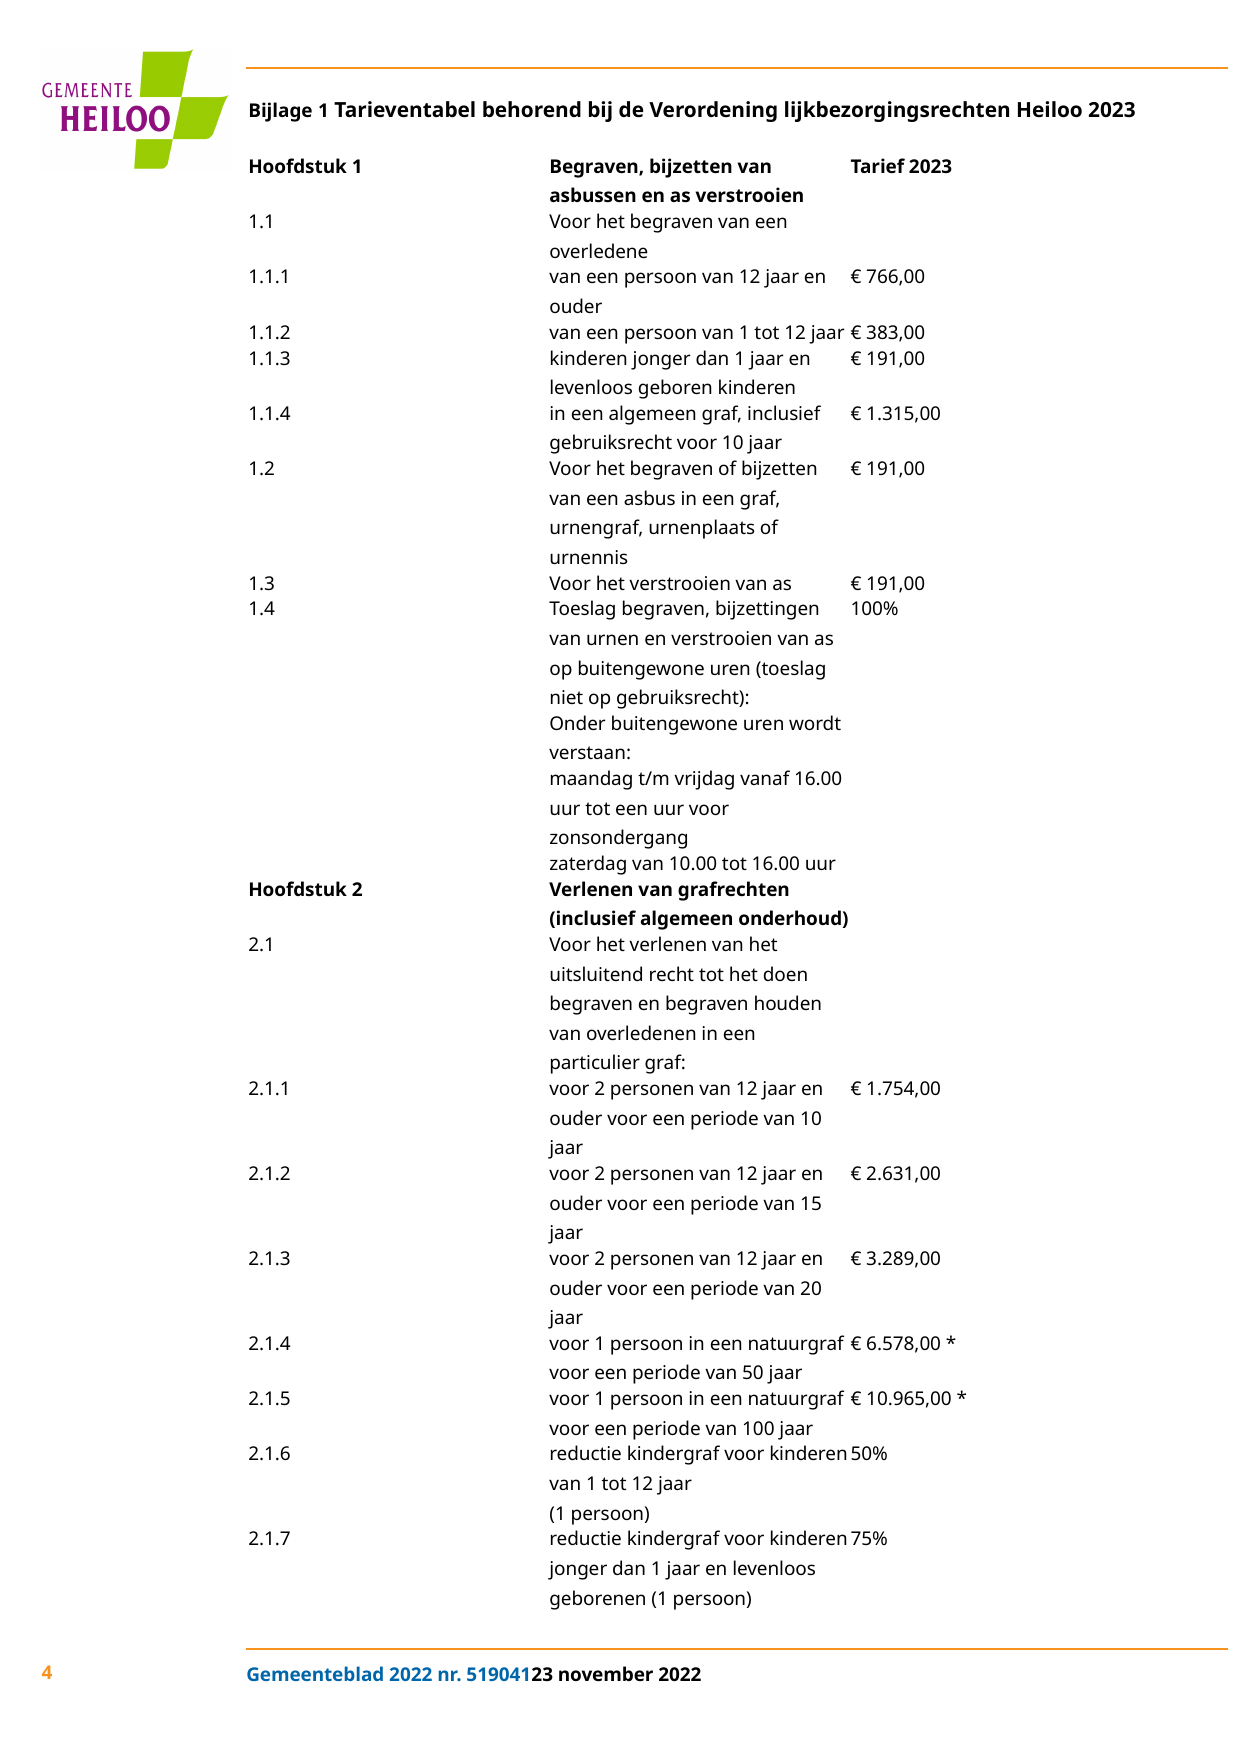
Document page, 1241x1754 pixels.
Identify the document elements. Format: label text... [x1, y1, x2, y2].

table_cell € 10.965,00 * [850, 1385, 1152, 1441]
table_cell kinderen jonger dan 1 jaar en levenloos geboren kinderen [549, 345, 850, 400]
table_cell [248, 710, 549, 765]
table_cell 1.4 [248, 596, 549, 710]
table_cell 1.1.4 [248, 400, 549, 455]
table_cell [850, 931, 1152, 1075]
table_cell € 383,00 [850, 319, 1152, 345]
table_cell [850, 208, 1152, 264]
table_cell € 6.578,00 * [850, 1330, 1152, 1385]
table_cell 2.1.4 [248, 1330, 549, 1385]
table_cell 2.1.1 [248, 1075, 549, 1160]
table_cell 2.1.5 [248, 1385, 549, 1441]
table_cell € 766,00 [850, 264, 1152, 319]
table_cell 2.1.7 [248, 1526, 549, 1610]
table_cell zaterdag van 10.00 tot 16.00 uur [549, 850, 850, 876]
table_cell 50% [850, 1441, 1152, 1526]
table_cell 1.1.1 [248, 264, 549, 319]
table_cell maandag t/m vrijdag vanaf 16.00 uur tot een uur voor zonsondergang [549, 765, 850, 850]
table_cell Onder buitengewone uren wordt verstaan: [549, 710, 850, 765]
table_cell voor 1 persoon in een natuurgraf voor een periode van 50 jaar [549, 1330, 850, 1385]
table_cell € 191,00 [850, 570, 1152, 596]
table_cell Voor het verlenen van het uitsluitend recht tot het doen begraven en begraven houden van overledenen in een particulier graf: [549, 931, 850, 1075]
table_cell 1.1.3 [248, 345, 549, 400]
table_cell reductie kindergraf voor kinderen van 1 tot 12 jaar (1 persoon) [549, 1441, 850, 1526]
table_cell Toeslag begraven, bijzettingen van urnen en verstrooien van as op buitengewone uren (toeslag niet op gebruiksrecht): [549, 596, 850, 710]
table_cell 1.2 [248, 455, 549, 570]
table_cell Voor het begraven van een overledene [549, 208, 850, 264]
table_cell [248, 765, 549, 850]
table_cell 100% [850, 596, 1152, 710]
table_cell [850, 850, 1152, 876]
picture [41, 47, 231, 172]
table_cell Verlenen van grafrechten (inclusief algemeen onderhoud) [549, 876, 850, 931]
table_cell 1.3 [248, 570, 549, 596]
table_cell [850, 765, 1152, 850]
table_cell € 191,00 [850, 455, 1152, 570]
table_cell Voor het verstrooien van as [549, 570, 850, 596]
table_header Tarief 2023 [850, 153, 1152, 208]
table_cell voor 1 persoon in een natuurgraf voor een periode van 100 jaar [549, 1385, 850, 1441]
table_cell voor 2 personen van 12 jaar en ouder voor een periode van 10 jaar [549, 1075, 850, 1160]
table_cell 2.1.2 [248, 1160, 549, 1245]
table_cell [850, 710, 1152, 765]
table_header Begraven, bijzetten van asbussen en as verstrooien [549, 153, 850, 208]
table_cell [248, 850, 549, 876]
table_cell 2.1 [248, 931, 549, 1075]
table_cell [850, 876, 1152, 931]
table_cell in een algemeen graf, inclusief gebruiksrecht voor 10 jaar [549, 400, 850, 455]
table_cell 75% [850, 1526, 1152, 1610]
table_cell € 1.754,00 [850, 1075, 1152, 1160]
table_cell voor 2 personen van 12 jaar en ouder voor een periode van 20 jaar [549, 1245, 850, 1330]
table_cell voor 2 personen van 12 jaar en ouder voor een periode van 15 jaar [549, 1160, 850, 1245]
table_cell Hoofdstuk 2 [248, 876, 549, 931]
table_cell Voor het begraven of bijzetten van een asbus in een graf, urnengraf, urnenplaats of urnennis [549, 455, 850, 570]
table_cell € 191,00 [850, 345, 1152, 400]
table_cell van een persoon van 12 jaar en ouder [549, 264, 850, 319]
table_cell 2.1.6 [248, 1441, 549, 1526]
table_cell € 2.631,00 [850, 1160, 1152, 1245]
table_cell € 3.289,00 [850, 1245, 1152, 1330]
table_cell € 1.315,00 [850, 400, 1152, 455]
text Bijlage 1 Tarieventabel behorend bij de Verordening lijkbezorgingsrechten Heiloo 2023 [248, 95, 1152, 123]
table_header Hoofdstuk 1 [248, 153, 549, 208]
table_cell van een persoon van 1 tot 12 jaar [549, 319, 850, 345]
table_cell reductie kindergraf voor kinderen jonger dan 1 jaar en levenloos geborenen (1 persoon) [549, 1526, 850, 1610]
table_cell 2.1.3 [248, 1245, 549, 1330]
table_cell 1.1.2 [248, 319, 549, 345]
table_cell 1.1 [248, 208, 549, 264]
